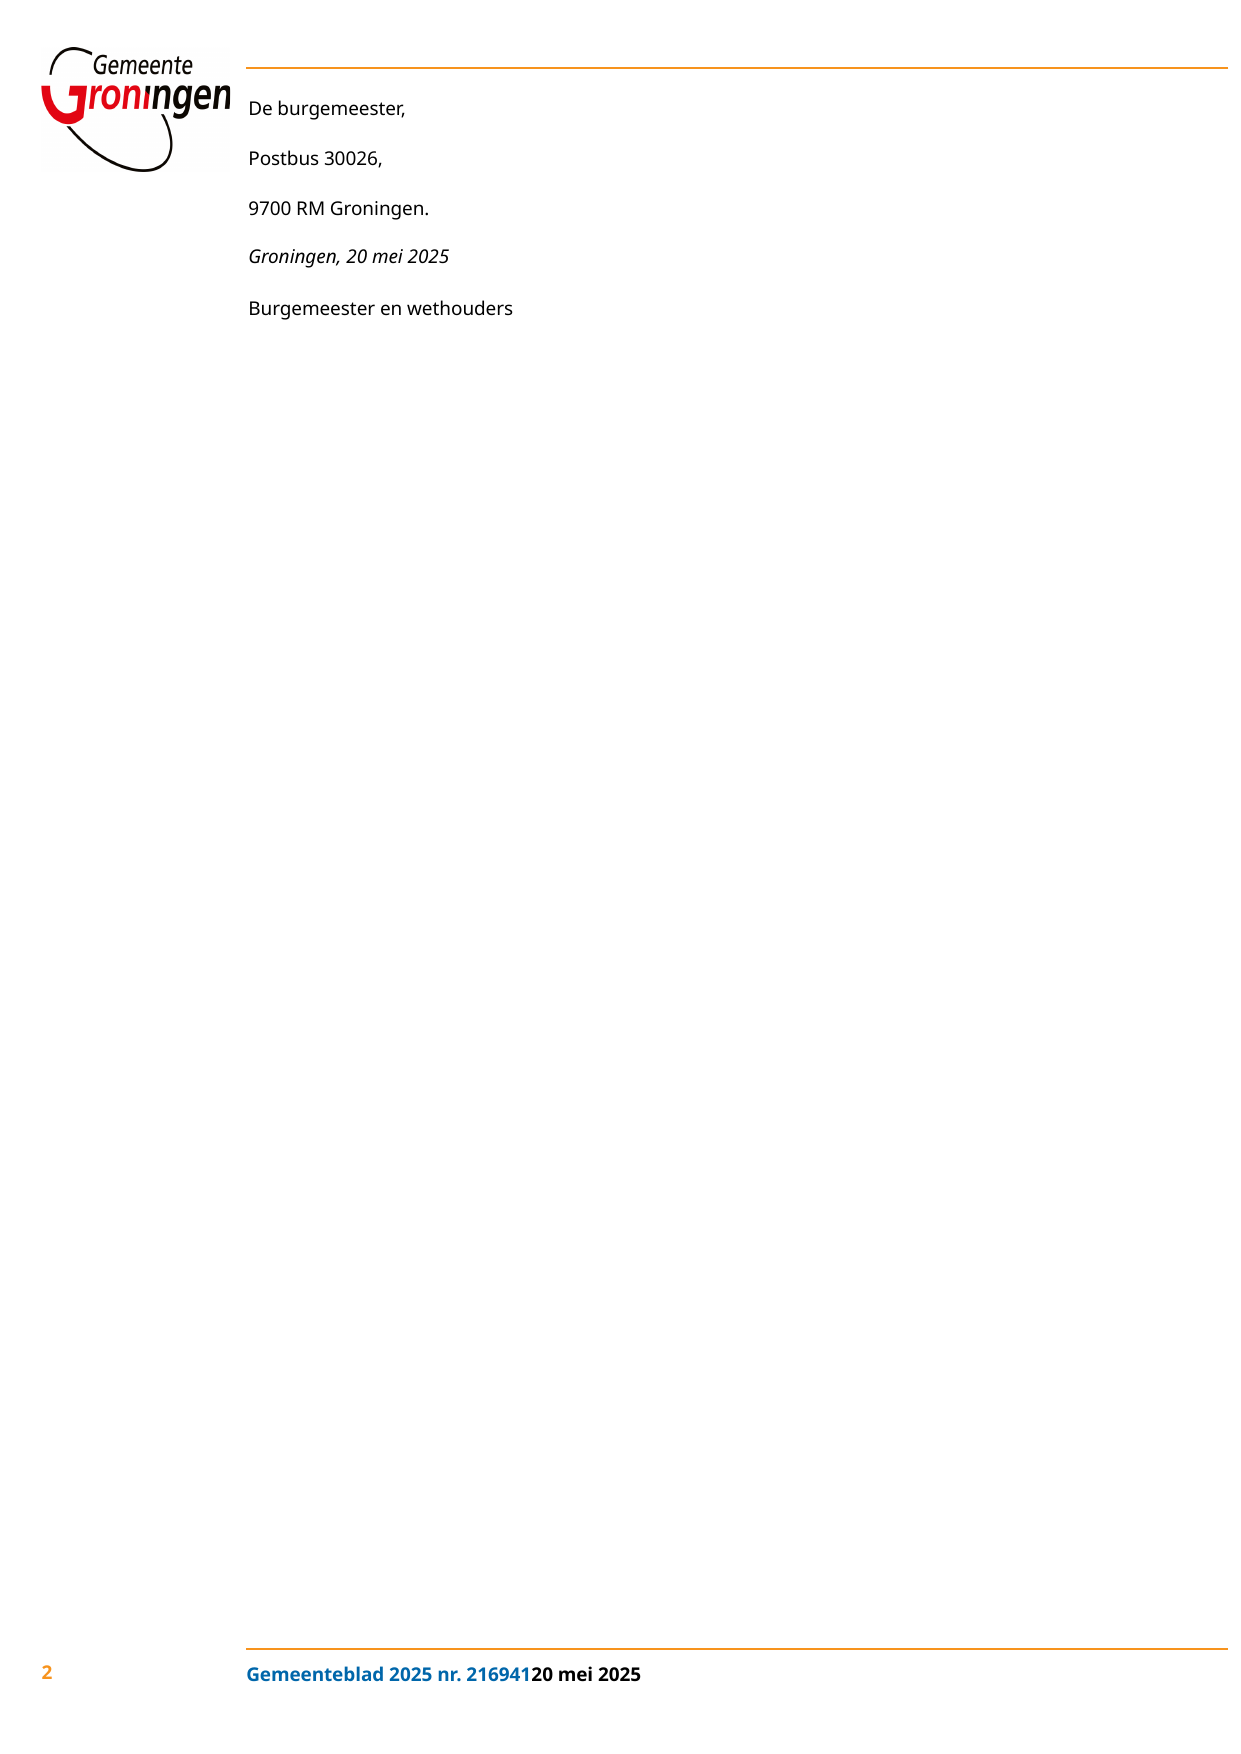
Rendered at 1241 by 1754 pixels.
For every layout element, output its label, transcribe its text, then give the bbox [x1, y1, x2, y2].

text 9700 RM Groningen. [248, 196, 1152, 221]
text Burgemeester en wethouders [248, 295, 1152, 321]
text Groningen, 20 mei 2025 [248, 243, 1152, 269]
text De burgemeester, [248, 95, 1152, 121]
picture [41, 47, 231, 172]
text Postbus 30026, [248, 145, 1152, 171]
